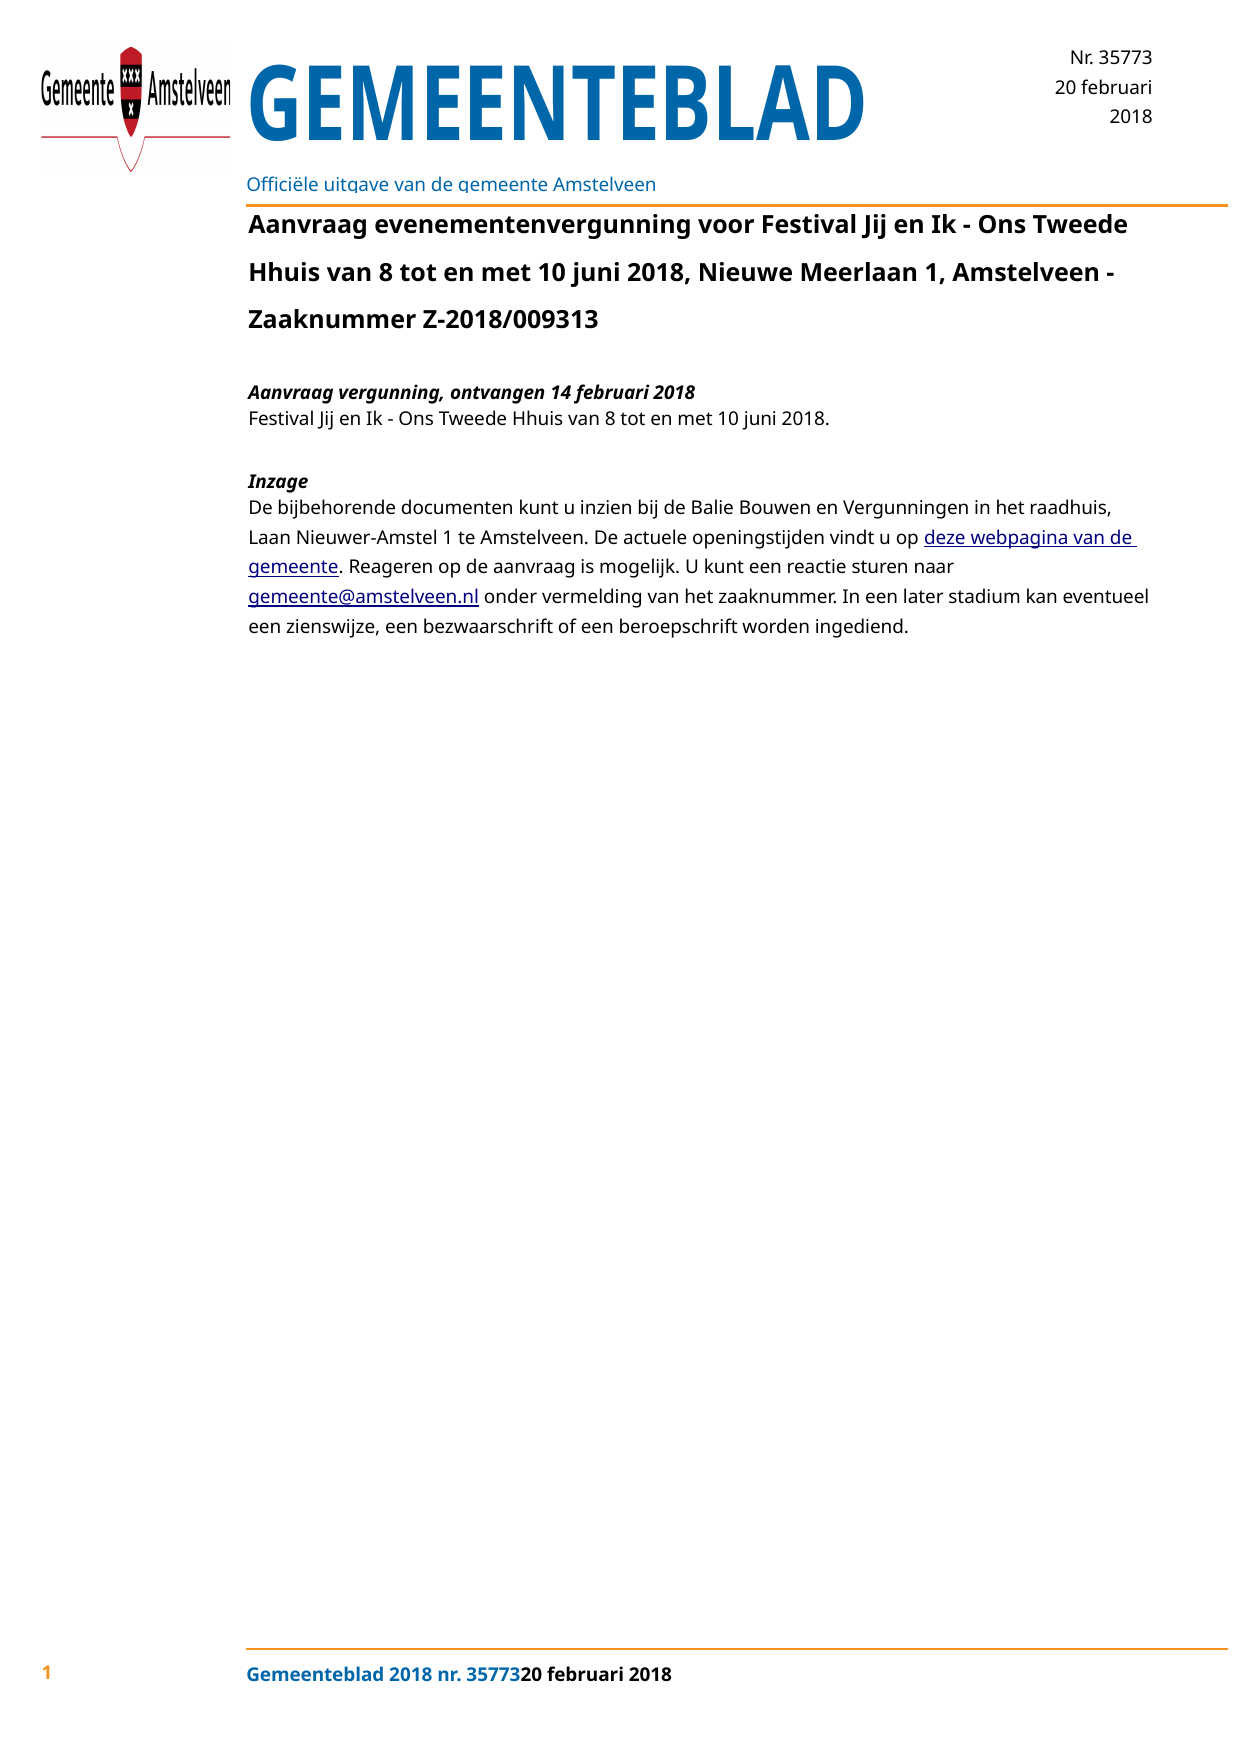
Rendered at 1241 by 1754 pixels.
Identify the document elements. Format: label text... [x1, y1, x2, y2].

text Aanvraag evenementenvergunning voor Festival Jij en Ik - Ons Tweede Hhuis van 8 tot en met 10 juni 2018, Nieuwe Meerlaan 1, Amstelveen - Zaaknummer Z-2018/009313 [248, 207, 1152, 336]
picture [41, 47, 231, 172]
text Festival Jij en Ik - Ons Tweede Hhuis van 8 tot en met 10 juni 2018. [248, 405, 1152, 431]
text De bijbehorende documenten kunt u inzien bij de Balie Bouwen en Vergunningen in het raadhuis, Laan Nieuwer-Amstel 1 te Amstelveen. De actuele openingstijden vindt u op deze webpagina van de gemeente. Reageren op de aanvraag is mogelijk. U kunt een reactie sturen naar gemeente@amstelveen.nl onder vermelding van het zaaknummer. In een later stadium kan eventueel een zienswijze, een bezwaarschrift of een beroepschrift worden ingediend. [248, 494, 1152, 638]
text Aanvraag vergunning, ontvangen 14 februari 2018 [248, 379, 1152, 405]
text Inzage [248, 469, 1152, 494]
